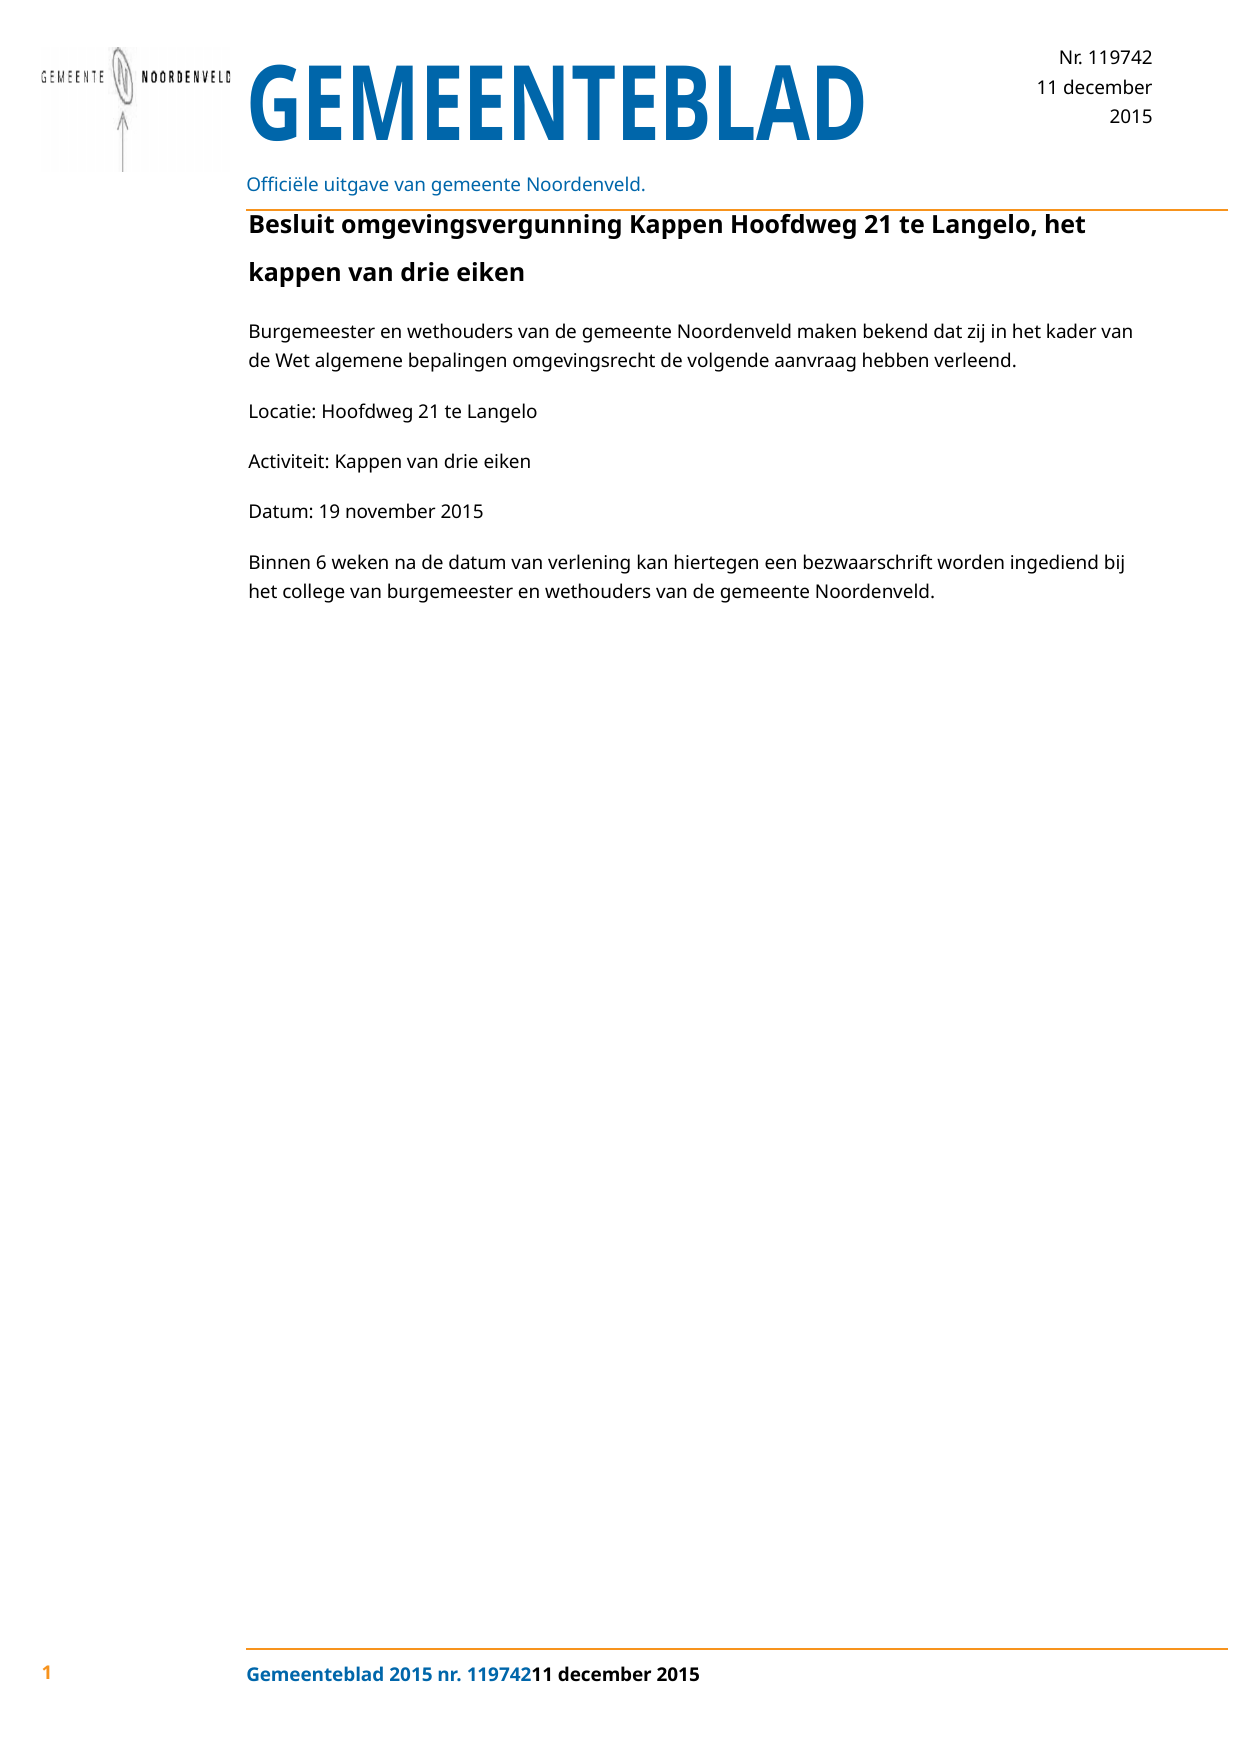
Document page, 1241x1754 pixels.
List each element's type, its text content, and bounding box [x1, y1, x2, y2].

text Locatie: Hoofdweg 21 te Langelo [248, 398, 1152, 424]
text Datum: 19 november 2015 [248, 499, 1152, 524]
picture [41, 47, 231, 172]
text Besluit omgevingsvergunning Kappen Hoofdweg 21 te Langelo, het kappen van drie eiken [248, 211, 1152, 288]
text Activiteit: Kappen van drie eiken [248, 448, 1152, 474]
text Binnen 6 weken na de datum van verlening kan hiertegen een bezwaarschrift worden ingediend bij het college van burgemeester en wethouders van de gemeente Noordenveld. [248, 549, 1152, 604]
text Burgemeester en wethouders van de gemeente Noordenveld maken bekend dat zij in het kader van de Wet algemene bepalingen omgevingsrecht de volgende aanvraag hebben verleend. [248, 318, 1152, 373]
